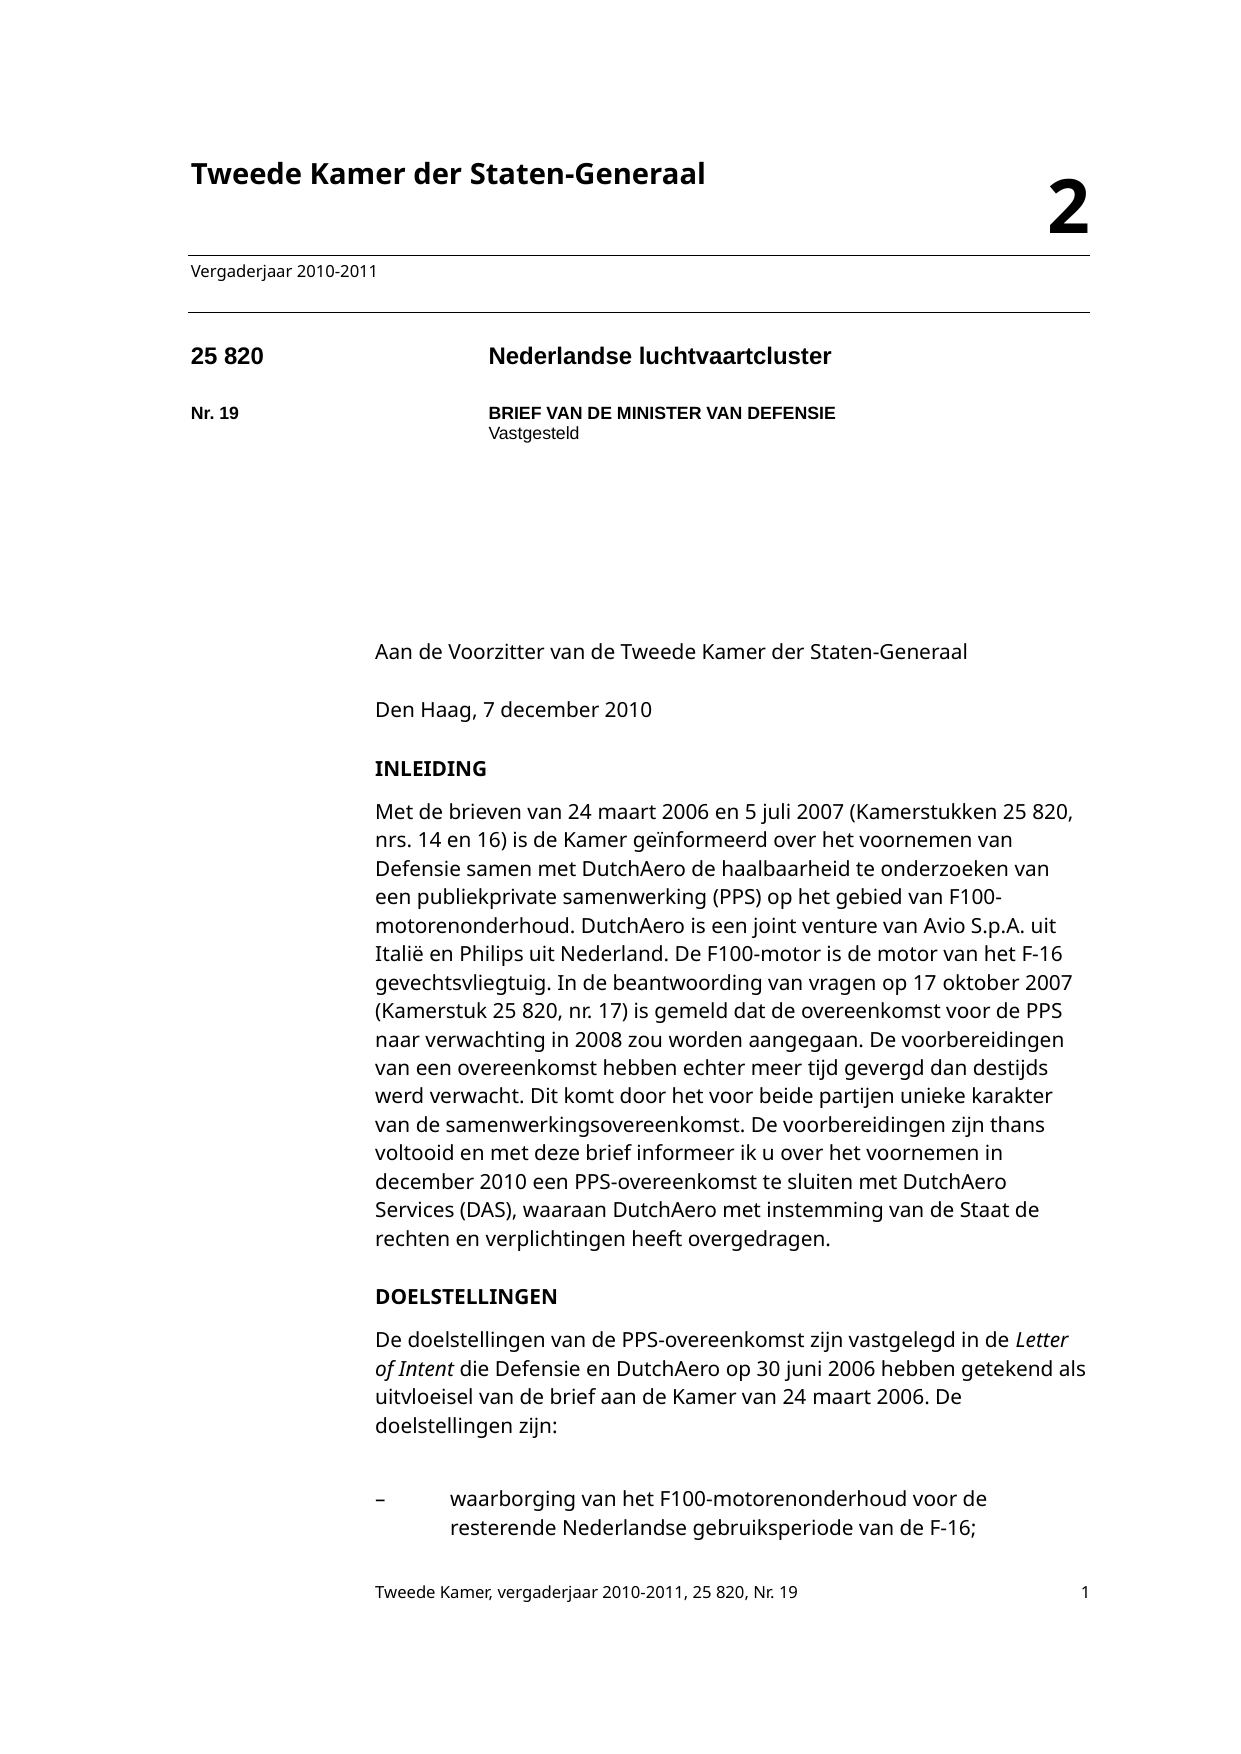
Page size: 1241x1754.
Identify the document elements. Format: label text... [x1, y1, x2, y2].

table_cell [485, 313, 1090, 339]
list waarborging van het F100-motorenonderhoud voor de resterende Nederlandse gebruiksperiode van de F-16; [375, 1484, 1090, 1541]
text Aan de Voorzitter van de Tweede Kamer der Staten-Generaal [375, 637, 1090, 665]
table_header 2 [910, 150, 1090, 255]
text De doelstellingen van de PPS-overeenkomst zijn vastgelegd in de Letter of Intent die Defensie en DutchAero op 30 juni 2006 hebben getekend als uitvloeisel van de brief aan de Kamer van 24 maart 2006. De doelstellingen zijn: [375, 1326, 1090, 1439]
table_cell 25 820 [188, 339, 485, 399]
table_header Tweede Kamer der Staten-Generaal [188, 150, 909, 255]
text INLEIDING [375, 754, 1090, 782]
text DOELSTELLINGEN [375, 1282, 1090, 1311]
table_cell Nr. 19 [188, 399, 485, 518]
text Den Haag, 7 december 2010 [375, 695, 1090, 724]
text Met de brieven van 24 maart 2006 en 5 juli 2007 (Kamerstukken 25 820, nrs. 14 en 16) is de Kamer geïnformeerd over het voornemen van Defensie samen met DutchAero de haalbaarheid te onderzoeken van een publiekprivate samenwerking (PPS) op het gebied van F100-motorenonderhoud. DutchAero is een joint venture van Avio S.p.A. uit Italië en Philips uit Nederland. De F100-motor is de motor van het F-16 gevechtsvliegtuig. In de beantwoording van vragen op 17 oktober 2007 (Kamerstuk 25 820, nr. 17) is gemeld dat de overeenkomst voor de PPS naar verwachting in 2008 zou worden aangegaan. De voorbereidingen van een overeenkomst hebben echter meer tijd gevergd dan destijds werd verwacht. Dit komt door het voor beide partijen unieke karakter van de samenwerkingsovereenkomst. De voorbereidingen zijn thans voltooid en met deze brief informeer ik u over het voornemen in december 2010 een PPS-overeenkomst te sluiten met DutchAero Services (DAS), waaraan DutchAero met instemming van de Staat de rechten en verplichtingen heeft overgedragen. [375, 797, 1090, 1252]
table_cell [188, 313, 485, 339]
table_cell Vergaderjaar 2010-2011 [188, 256, 485, 312]
table_cell [485, 256, 1090, 312]
table_cell BRIEF VAN DE MINISTER VAN DEFENSIE Vastgesteld [485, 399, 1090, 518]
table_cell Nederlandse luchtvaartcluster [485, 339, 1090, 399]
